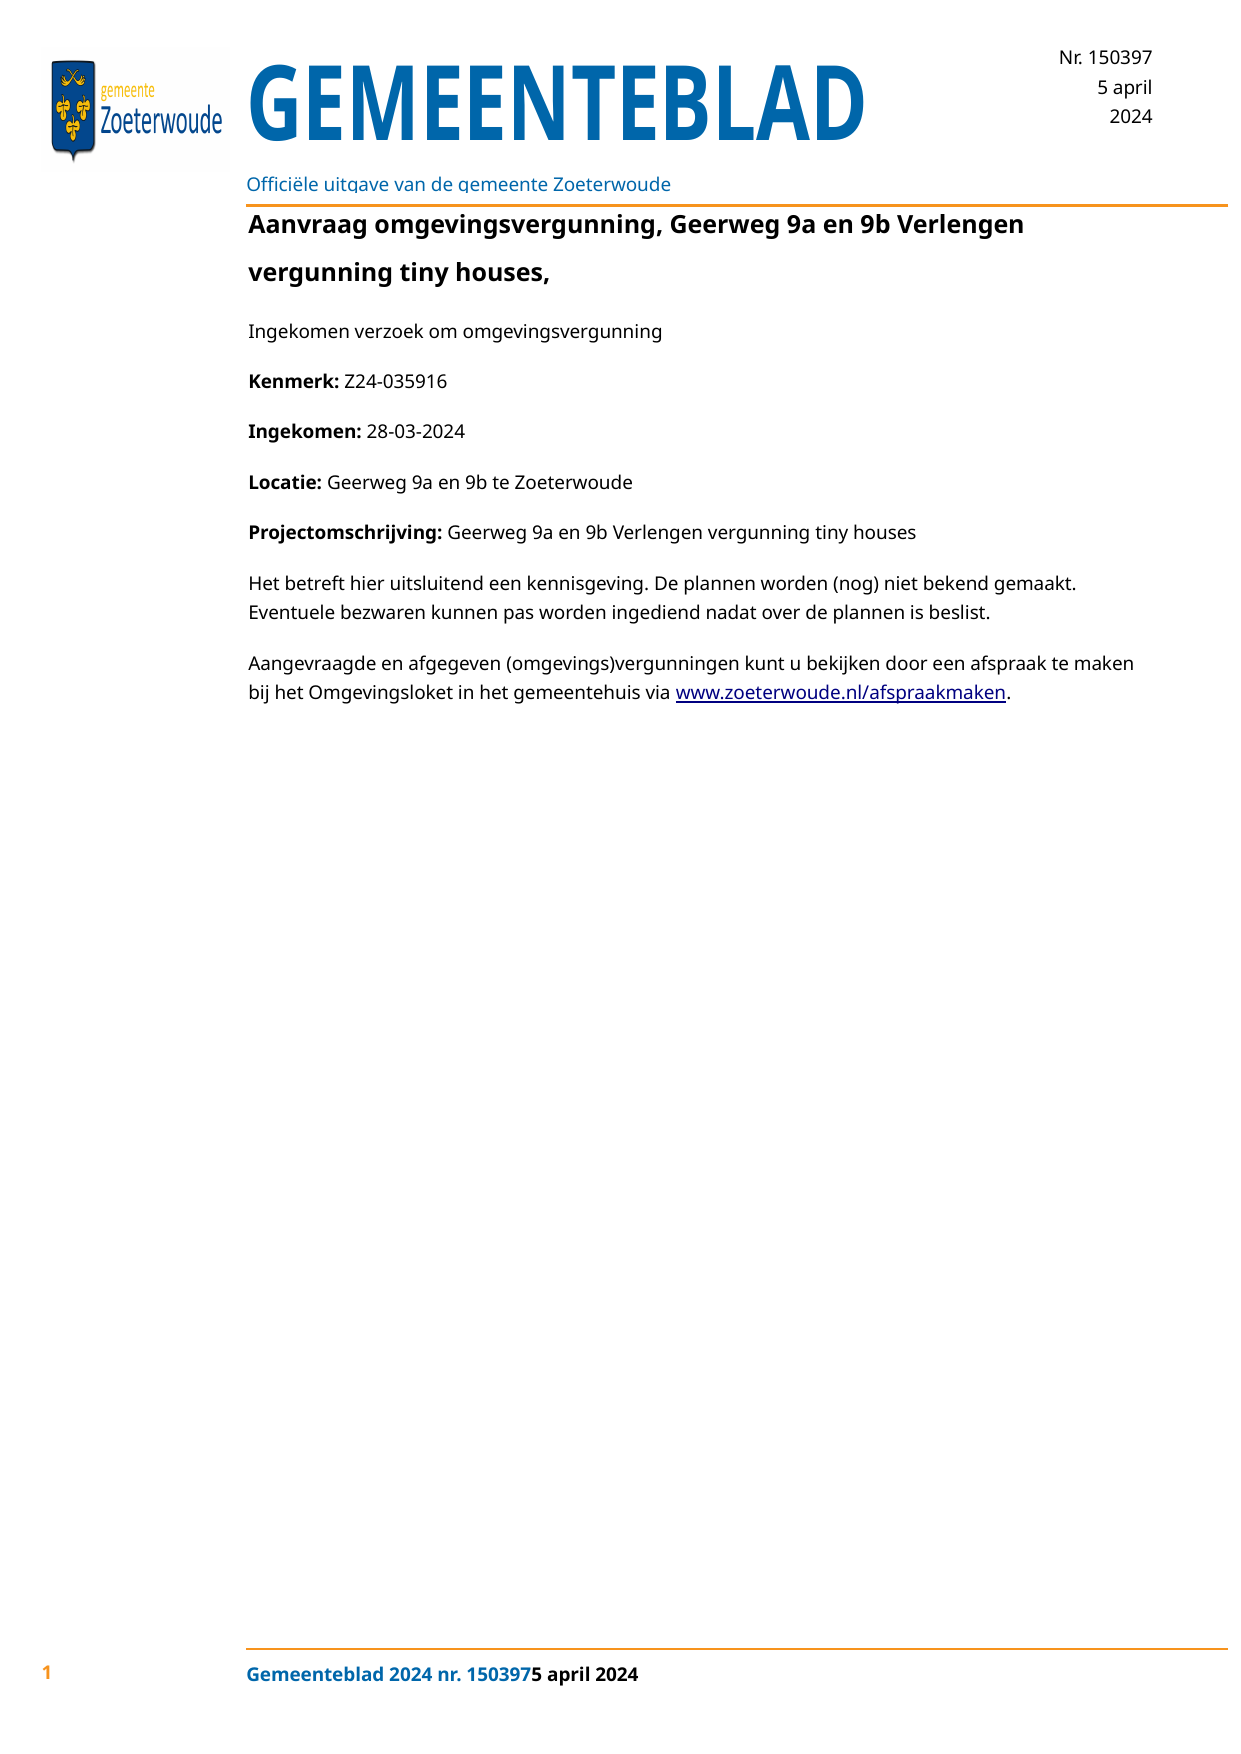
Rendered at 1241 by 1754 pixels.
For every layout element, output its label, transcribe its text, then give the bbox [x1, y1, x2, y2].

picture [41, 47, 231, 172]
text Het betreft hier uitsluitend een kennisgeving. De plannen worden (nog) niet bekend gemaakt. Eventuele bezwaren kunnen pas worden ingediend nadat over de plannen is beslist. [248, 570, 1152, 625]
text Ingekomen verzoek om omgevingsvergunning [248, 318, 1152, 344]
text Kenmerk: Z24-035916 [248, 368, 1152, 394]
text Aanvraag omgevingsvergunning, Geerweg 9a en 9b Verlengen vergunning tiny houses, [248, 207, 1152, 288]
text Locatie: Geerweg 9a en 9b te Zoeterwoude [248, 469, 1152, 495]
text Aangevraagde en afgegeven (omgevings)vergunningen kunt u bekijken door een afspraak te maken bij het Omgevingsloket in het gemeentehuis via www.zoeterwoude.nl/afspraakmaken. [248, 650, 1152, 705]
text Ingekomen: 28-03-2024 [248, 419, 1152, 444]
text Projectomschrijving: Geerweg 9a en 9b Verlengen vergunning tiny houses [248, 519, 1152, 545]
